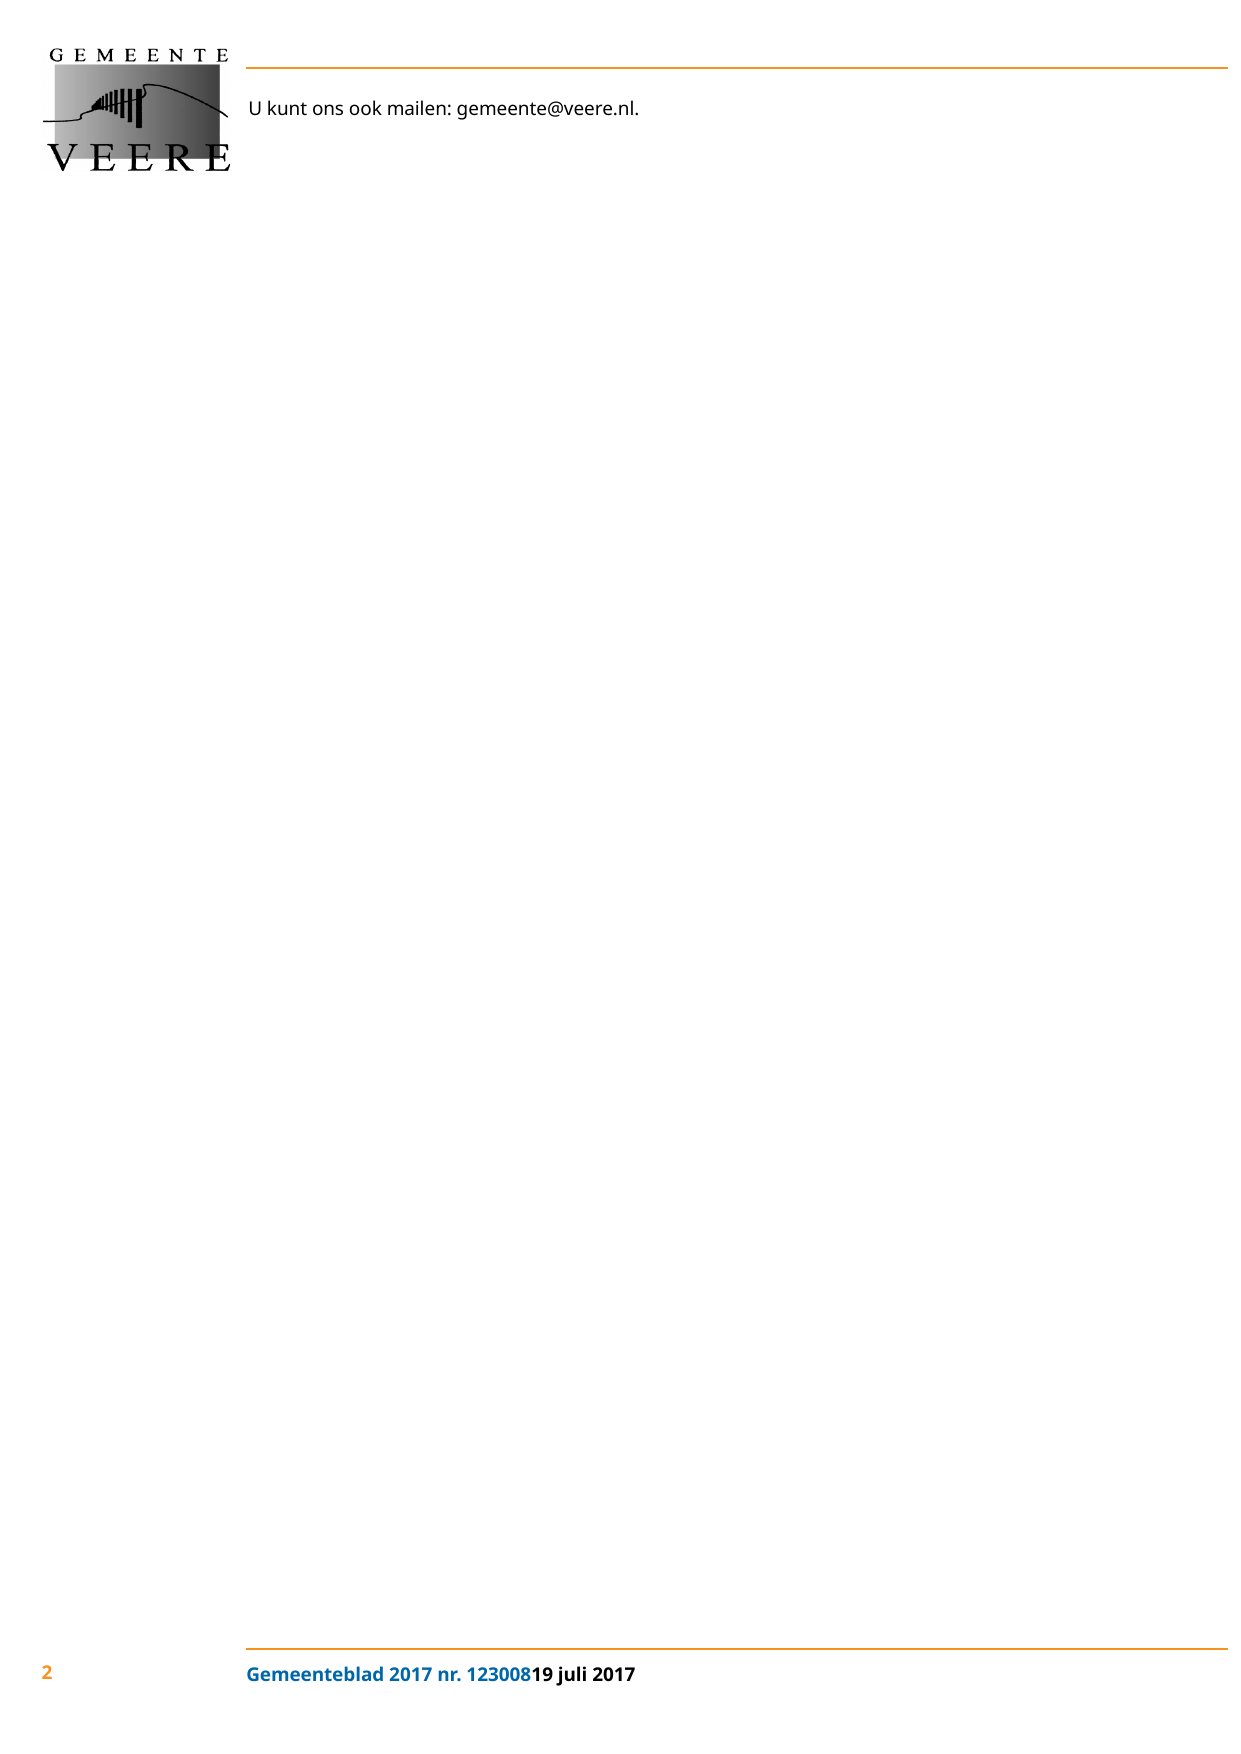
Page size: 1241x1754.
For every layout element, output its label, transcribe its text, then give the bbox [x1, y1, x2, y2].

text U kunt ons ook mailen: gemeente@veere.nl. [248, 95, 1152, 121]
picture [41, 47, 231, 172]
